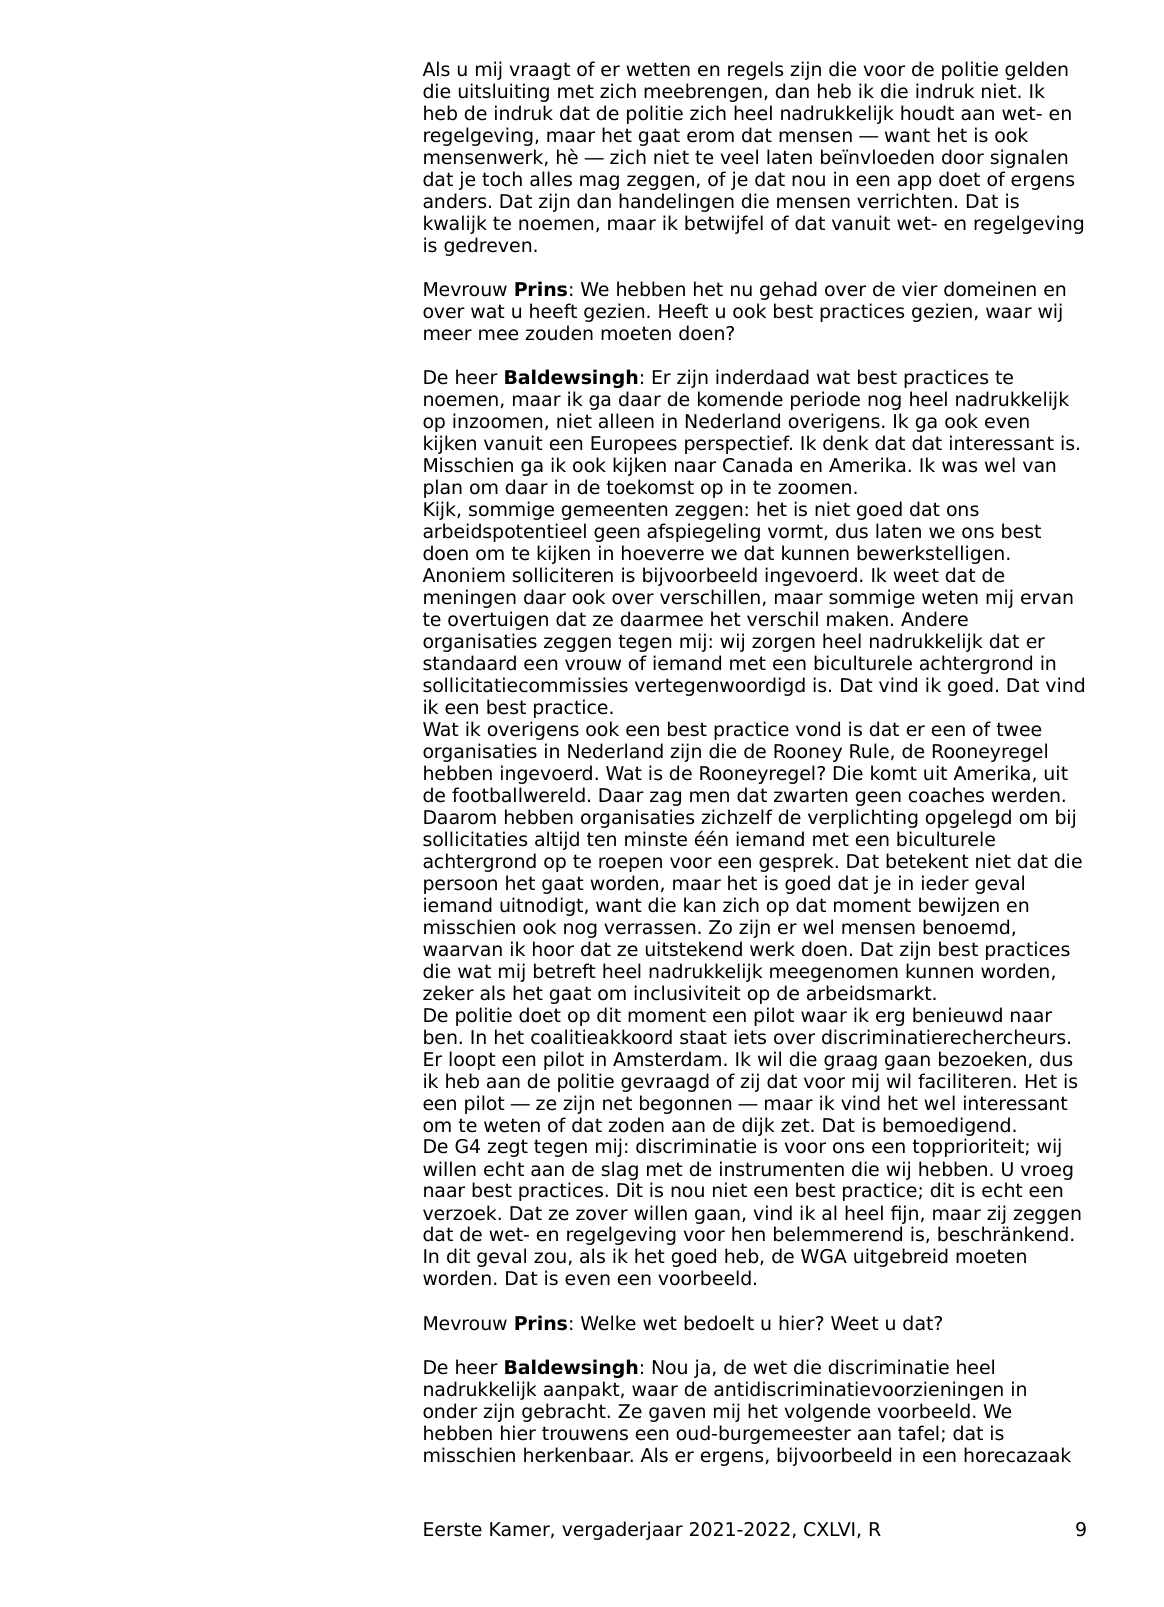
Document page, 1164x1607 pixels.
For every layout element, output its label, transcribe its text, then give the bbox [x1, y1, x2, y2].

text De G4 zegt tegen mij: discriminatie is voor ons een topprioriteit; wij willen echt aan de slag met de instrumenten die wij hebben. U vroeg naar best practices. Dit is nou niet een best practice; dit is echt een verzoek. Dat ze zover willen gaan, vind ik al heel fijn, maar zij zeggen dat de wet- en regelgeving voor hen belemmerend is, beschränkend. In dit geval zou, als ik het goed heb, de WGA uitgebreid moeten worden. Dat is even een voorbeeld. [422, 1136, 1087, 1290]
text De heer Baldewsingh: Er zijn inderdaad wat best practices te noemen, maar ik ga daar de komende periode nog heel nadrukkelijk op inzoomen, niet alleen in Nederland overigens. Ik ga ook even kijken vanuit een Europees perspectief. Ik denk dat dat interessant is. Misschien ga ik ook kijken naar Canada en Amerika. Ik was wel van plan om daar in de toekomst op in te zoomen. [422, 367, 1087, 499]
text Mevrouw Prins: Welke wet bedoelt u hier? Weet u dat? [422, 1312, 1087, 1334]
text Mevrouw Prins: We hebben het nu gehad over de vier domeinen en over wat u heeft gezien. Heeft u ook best practices gezien, waar wij meer mee zouden moeten doen? [422, 279, 1087, 345]
text Wat ik overigens ook een best practice vond is dat er een of twee organisaties in Nederland zijn die de Rooney Rule, de Rooneyregel hebben ingevoerd. Wat is de Rooneyregel? Die komt uit Amerika, uit de footballwereld. Daar zag men dat zwarten geen coaches werden. Daarom hebben organisaties zichzelf de verplichting opgelegd om bij sollicitaties altijd ten minste één iemand met een biculturele achtergrond op te roepen voor een gesprek. Dat betekent niet dat die persoon het gaat worden, maar het is goed dat je in ieder geval iemand uitnodigt, want die kan zich op dat moment bewijzen en misschien ook nog verrassen. Zo zijn er wel mensen benoemd, waarvan ik hoor dat ze uitstekend werk doen. Dat zijn best practices die wat mij betreft heel nadrukkelijk meegenomen kunnen worden, zeker als het gaat om inclusiviteit op de arbeidsmarkt. [422, 719, 1087, 1004]
text Kijk, sommige gemeenten zeggen: het is niet goed dat ons arbeidspotentieel geen afspiegeling vormt, dus laten we ons best doen om te kijken in hoeverre we dat kunnen bewerkstelligen. Anoniem solliciteren is bijvoorbeeld ingevoerd. Ik weet dat de meningen daar ook over verschillen, maar sommige weten mij ervan te overtuigen dat ze daarmee het verschil maken. Andere organisaties zeggen tegen mij: wij zorgen heel nadrukkelijk dat er standaard een vrouw of iemand met een biculturele achtergrond in sollicitatiecommissies vertegenwoordigd is. Dat vind ik goed. Dat vind ik een best practice. [422, 499, 1087, 719]
text Als u mij vraagt of er wetten en regels zijn die voor de politie gelden die uitsluiting met zich meebrengen, dan heb ik die indruk niet. Ik heb de indruk dat de politie zich heel nadrukkelijk houdt aan wet- en regelgeving, maar het gaat erom dat mensen ― want het is ook mensenwerk, hè ― zich niet te veel laten beïnvloeden door signalen dat je toch alles mag zeggen, of je dat nou in een app doet of ergens anders. Dat zijn dan handelingen die mensen verrichten. Dat is kwalijk te noemen, maar ik betwijfel of dat vanuit wet- en regelgeving is gedreven. [422, 59, 1087, 257]
text De heer Baldewsingh: Nou ja, de wet die discriminatie heel nadrukkelijk aanpakt, waar de antidiscriminatievoorzieningen in onder zijn gebracht. Ze gaven mij het volgende voorbeeld. We hebben hier trouwens een oud-burgemeester aan tafel; dat is misschien herkenbaar. Als er ergens, bijvoorbeeld in een horecazaak [422, 1357, 1087, 1467]
text De politie doet op dit moment een pilot waar ik erg benieuwd naar ben. In het coalitieakkoord staat iets over discriminatierechercheurs. Er loopt een pilot in Amsterdam. Ik wil die graag gaan bezoeken, dus ik heb aan de politie gevraagd of zij dat voor mij wil faciliteren. Het is een pilot ― ze zijn net begonnen ― maar ik vind het wel interessant om te weten of dat zoden aan de dijk zet. Dat is bemoedigend. [422, 1004, 1087, 1136]
